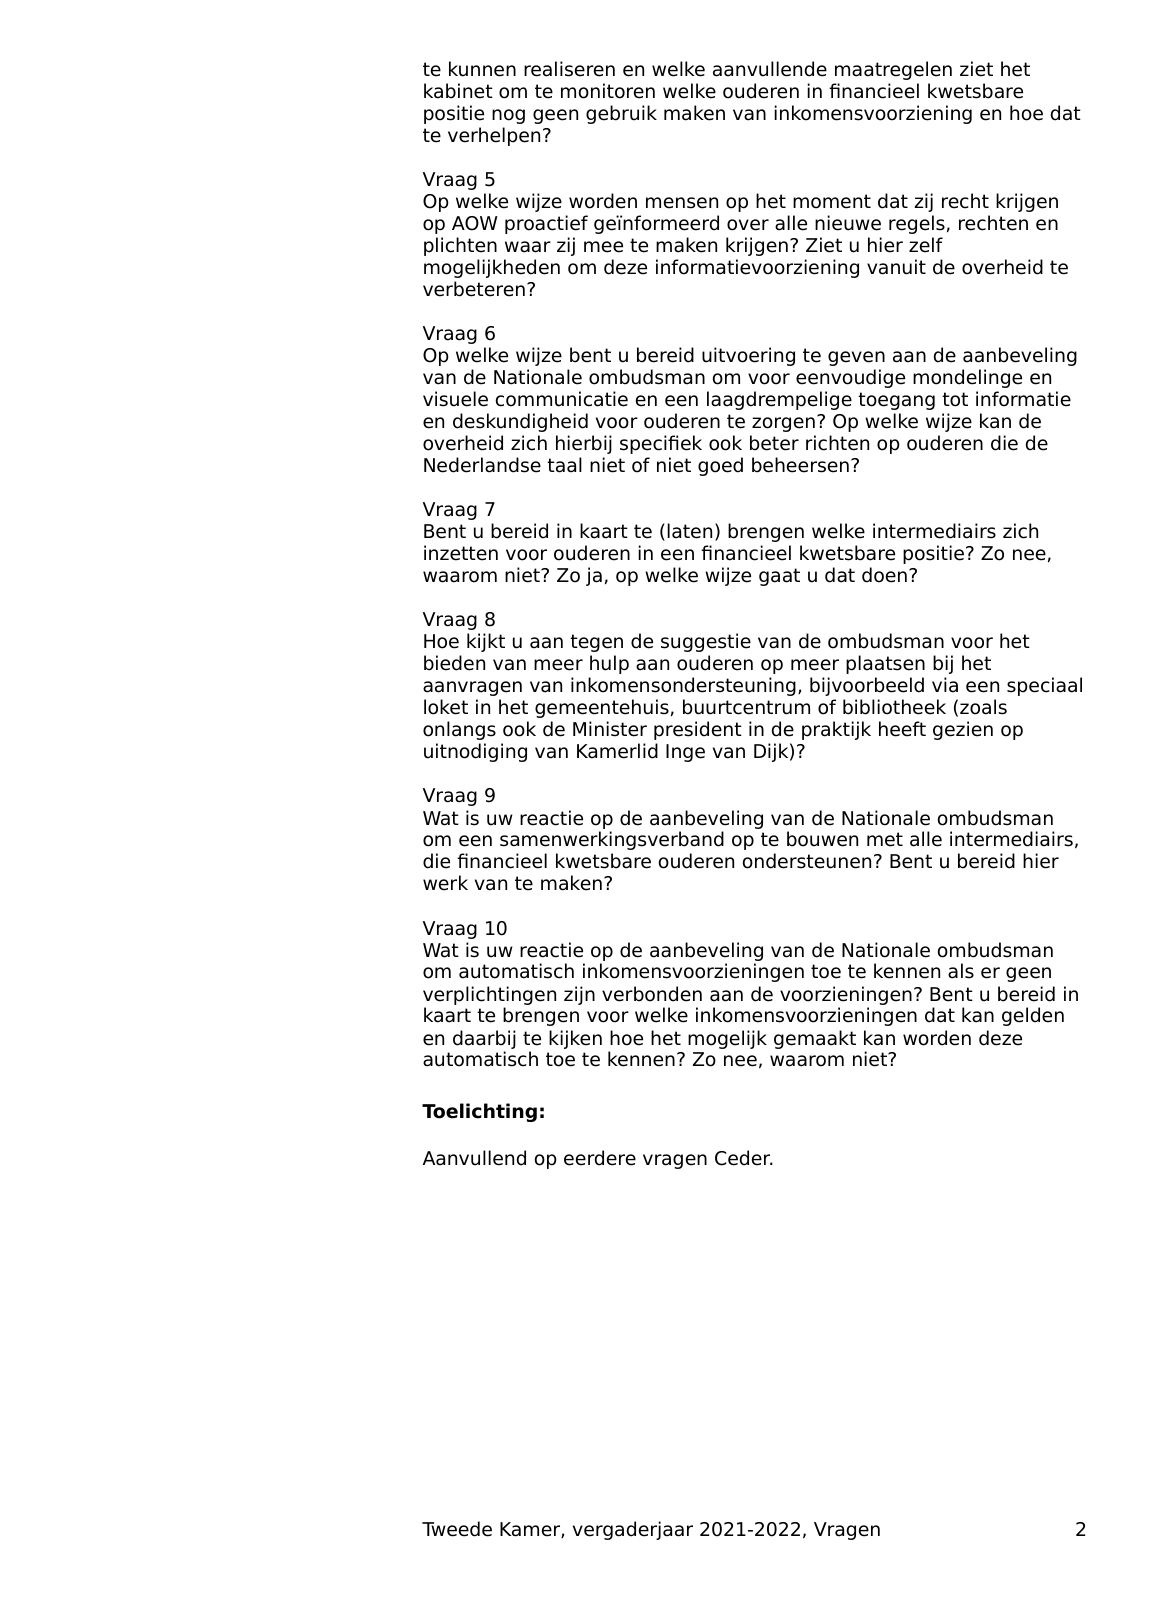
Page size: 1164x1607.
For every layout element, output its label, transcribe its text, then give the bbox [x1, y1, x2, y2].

text Op welke wijze bent u bereid uitvoering te geven aan de aanbeveling van de Nationale ombudsman om voor eenvoudige mondelinge en visuele communicatie en een laagdrempelige toegang tot informatie en deskundigheid voor ouderen te zorgen? Op welke wijze kan de overheid zich hierbij specifiek ook beter richten op ouderen die de Nederlandse taal niet of niet goed beheersen? [422, 345, 1087, 477]
text Wat is uw reactie op de aanbeveling van de Nationale ombudsman om automatisch inkomensvoorzieningen toe te kennen als er geen verplichtingen zijn verbonden aan de voorzieningen? Bent u bereid in kaart te brengen voor welke inkomensvoorzieningen dat kan gelden en daarbij te kijken hoe het mogelijk gemaakt kan worden deze automatisch toe te kennen? Zo nee, waarom niet? [422, 939, 1087, 1071]
text Vraag 8 [422, 609, 1087, 631]
text Wat is uw reactie op de aanbeveling van de Nationale ombudsman om een samenwerkingsverband op te bouwen met alle intermediairs, die financieel kwetsbare ouderen ondersteunen? Bent u bereid hier werk van te maken? [422, 807, 1087, 895]
text Vraag 9 [422, 785, 1087, 807]
text Hoe kijkt u aan tegen de suggestie van de ombudsman voor het bieden van meer hulp aan ouderen op meer plaatsen bij het aanvragen van inkomensondersteuning, bijvoorbeeld via een speciaal loket in het gemeentehuis, buurtcentrum of bibliotheek (zoals onlangs ook de Minister president in de praktijk heeft gezien op uitnodiging van Kamerlid Inge van Dijk)? [422, 631, 1087, 763]
text Aanvullend op eerdere vragen Ceder. [422, 1148, 1087, 1170]
text Vraag 6 [422, 323, 1087, 345]
text te kunnen realiseren en welke aanvullende maatregelen ziet het kabinet om te monitoren welke ouderen in financieel kwetsbare positie nog geen gebruik maken van inkomensvoorziening en hoe dat te verhelpen? [422, 59, 1087, 147]
text Vraag 7 [422, 499, 1087, 521]
subtitle Toelichting: [422, 1101, 1087, 1123]
text Bent u bereid in kaart te (laten) brengen welke intermediairs zich inzetten voor ouderen in een financieel kwetsbare positie? Zo nee, waarom niet? Zo ja, op welke wijze gaat u dat doen? [422, 521, 1087, 587]
text Vraag 5 [422, 169, 1087, 191]
text Op welke wijze worden mensen op het moment dat zij recht krijgen op AOW proactief geïnformeerd over alle nieuwe regels, rechten en plichten waar zij mee te maken krijgen? Ziet u hier zelf mogelijkheden om deze informatievoorziening vanuit de overheid te verbeteren? [422, 191, 1087, 301]
text Vraag 10 [422, 917, 1087, 939]
